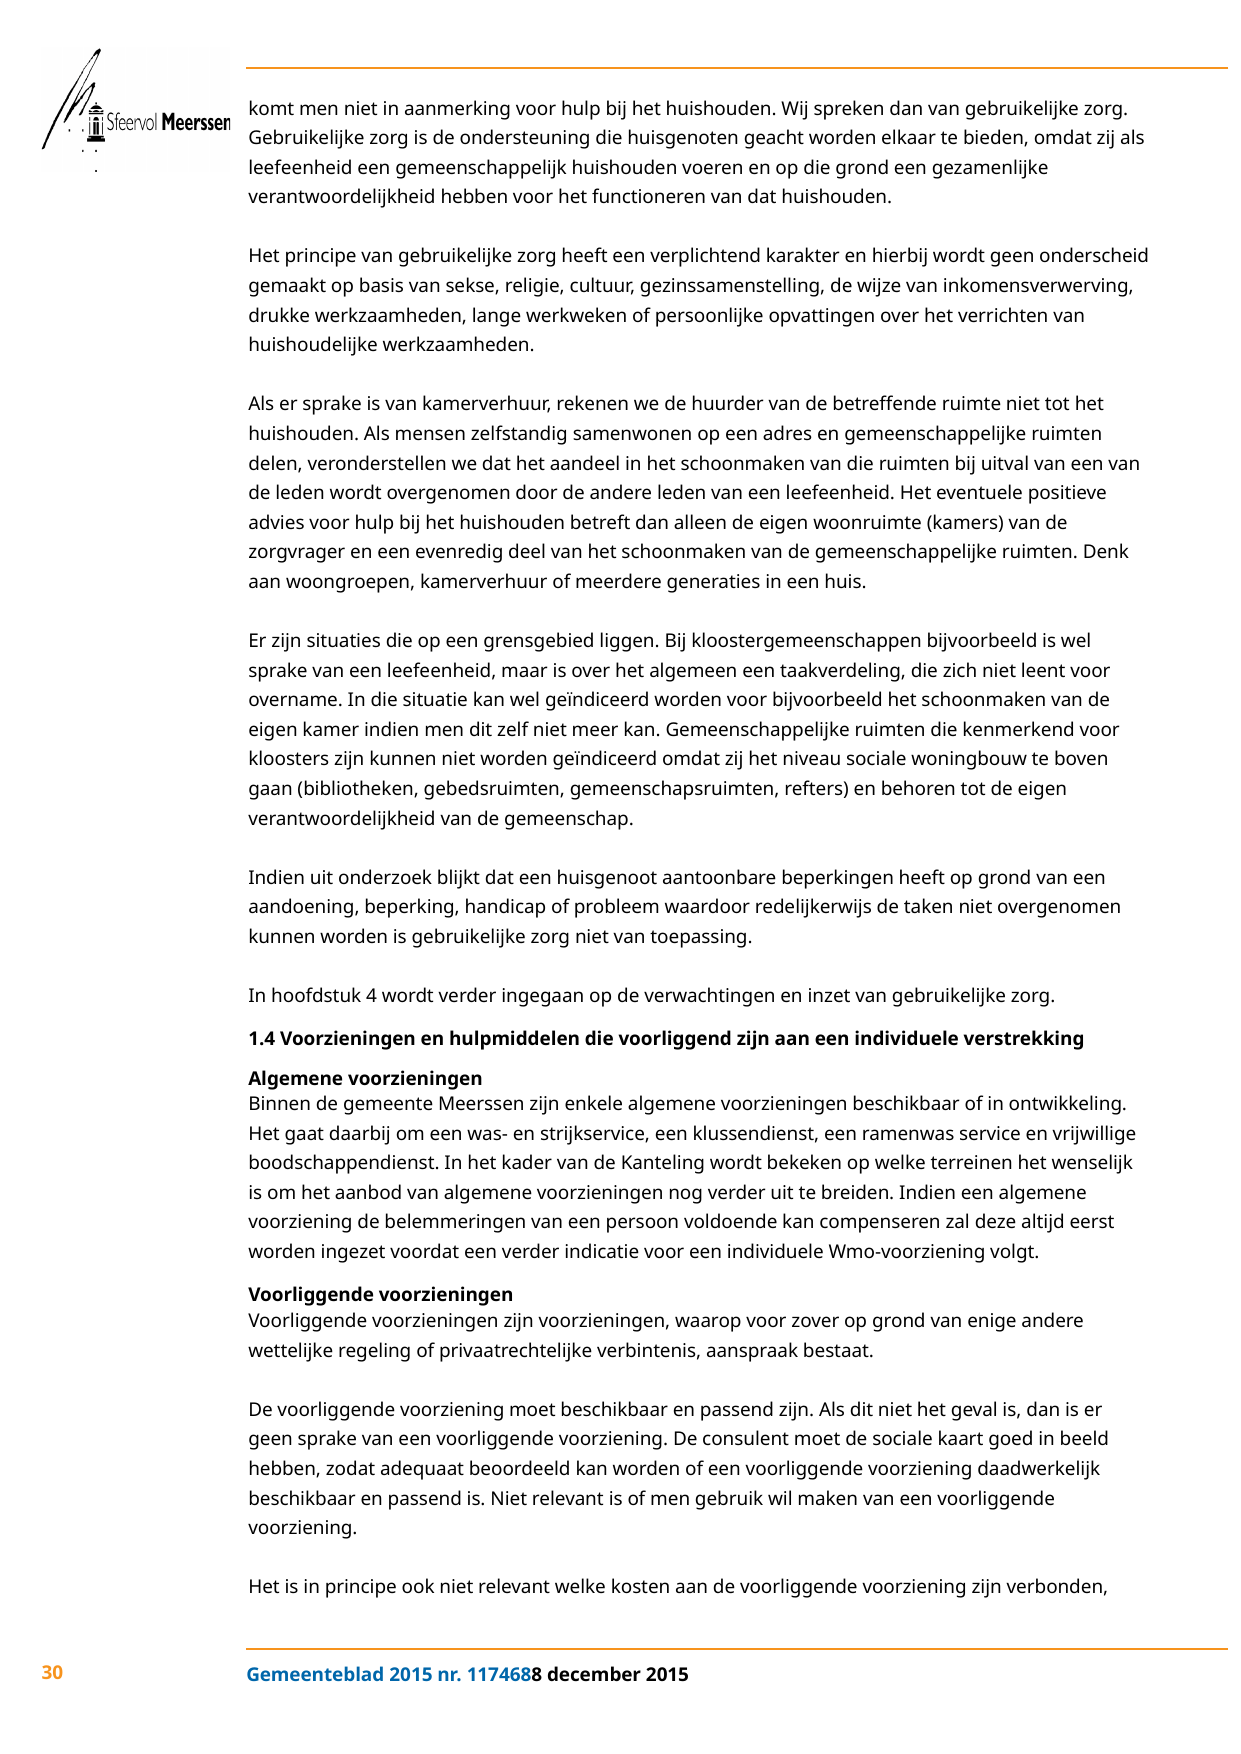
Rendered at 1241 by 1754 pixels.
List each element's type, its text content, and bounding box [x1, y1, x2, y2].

text In hoofdstuk 4 wordt verder ingegaan op de verwachtingen en inzet van gebruikelijke zorg. [248, 982, 1152, 1008]
text Voorliggende voorzieningen zijn voorzieningen, waarop voor zover op grond van enige andere wettelijke regeling of privaatrechtelijke verbintenis, aanspraak bestaat. [248, 1307, 1152, 1362]
text Het principe van gebruikelijke zorg heeft een verplichtend karakter en hierbij wordt geen onderscheid gemaakt op basis van sekse, religie, cultuur, gezinssamenstelling, de wijze van inkomensverwerving, drukke werkzaamheden, lange werkweken of persoonlijke opvattingen over het verrichten van huishoudelijke werkzaamheden. [248, 243, 1152, 357]
text Indien uit onderzoek blijkt dat een huisgenoot aantoonbare beperkingen heeft op grond van een aandoening, beperking, handicap of probleem waardoor redelijkerwijs de taken niet overgenomen kunnen worden is gebruikelijke zorg niet van toepassing. [248, 864, 1152, 949]
picture [41, 47, 231, 172]
text Algemene voorzieningen [248, 1065, 1152, 1090]
text Als er sprake is van kamerverhuur, rekenen we de huurder van de betreffende ruimte niet tot het huishouden. Als mensen zelfstandig samenwonen op een adres en gemeenschappelijke ruimten delen, veronderstellen we dat het aandeel in het schoonmaken van die ruimten bij uitval van een van de leden wordt overgenomen door de andere leden van een leefeenheid. Het eventuele positieve advies voor hulp bij het huishouden betreft dan alleen de eigen woonruimte (kamers) van de zorgvrager en een evenredig deel van het schoonmaken van de gemeenschappelijke ruimten. Denk aan woongroepen, kamerverhuur of meerdere generaties in een huis. [248, 391, 1152, 594]
text Voorliggende voorzieningen [248, 1281, 1152, 1307]
text Het is in principe ook niet relevant welke kosten aan de voorliggende voorziening zijn verbonden, [248, 1573, 1152, 1599]
text komt men niet in aanmerking voor hulp bij het huishouden. Wij spreken dan van gebruikelijke zorg. Gebruikelijke zorg is de ondersteuning die huisgenoten geacht worden elkaar te bieden, omdat zij als leefeenheid een gemeenschappelijk huishouden voeren en op die grond een gezamenlijke verantwoordelijkheid hebben voor het functioneren van dat huishouden. [248, 95, 1152, 209]
text 1.4 Voorzieningen en hulpmiddelen die voorliggend zijn aan een individuele verstrekking [248, 1025, 1152, 1051]
text Er zijn situaties die op een grensgebied liggen. Bij kloostergemeenschappen bijvoorbeeld is wel sprake van een leefeenheid, maar is over het algemeen een taakverdeling, die zich niet leent voor overname. In die situatie kan wel geïndiceerd worden voor bijvoorbeeld het schoonmaken van de eigen kamer indien men dit zelf niet meer kan. Gemeenschappelijke ruimten die kenmerkend voor kloosters zijn kunnen niet worden geïndiceerd omdat zij het niveau sociale woningbouw te boven gaan (bibliotheken, gebedsruimten, gemeenschapsruimten, refters) en behoren tot de eigen verantwoordelijkheid van de gemeenschap. [248, 627, 1152, 831]
text Binnen de gemeente Meerssen zijn enkele algemene voorzieningen beschikbaar of in ontwikkeling. Het gaat daarbij om een was- en strijkservice, een klussendienst, een ramenwas service en vrijwillige boodschappendienst. In het kader van de Kanteling wordt bekeken op welke terreinen het wenselijk is om het aanbod van algemene voorzieningen nog verder uit te breiden. Indien een algemene voorziening de belemmeringen van een persoon voldoende kan compenseren zal deze altijd eerst worden ingezet voordat een verder indicatie voor een individuele Wmo-voorziening volgt. [248, 1090, 1152, 1264]
text De voorliggende voorziening moet beschikbaar en passend zijn. Als dit niet het geval is, dan is er geen sprake van een voorliggende voorziening. De consulent moet de sociale kaart goed in beeld hebben, zodat adequaat beoordeeld kan worden of een voorliggende voorziening daadwerkelijk beschikbaar en passend is. Niet relevant is of men gebruik wil maken van een voorliggende voorziening. [248, 1396, 1152, 1540]
